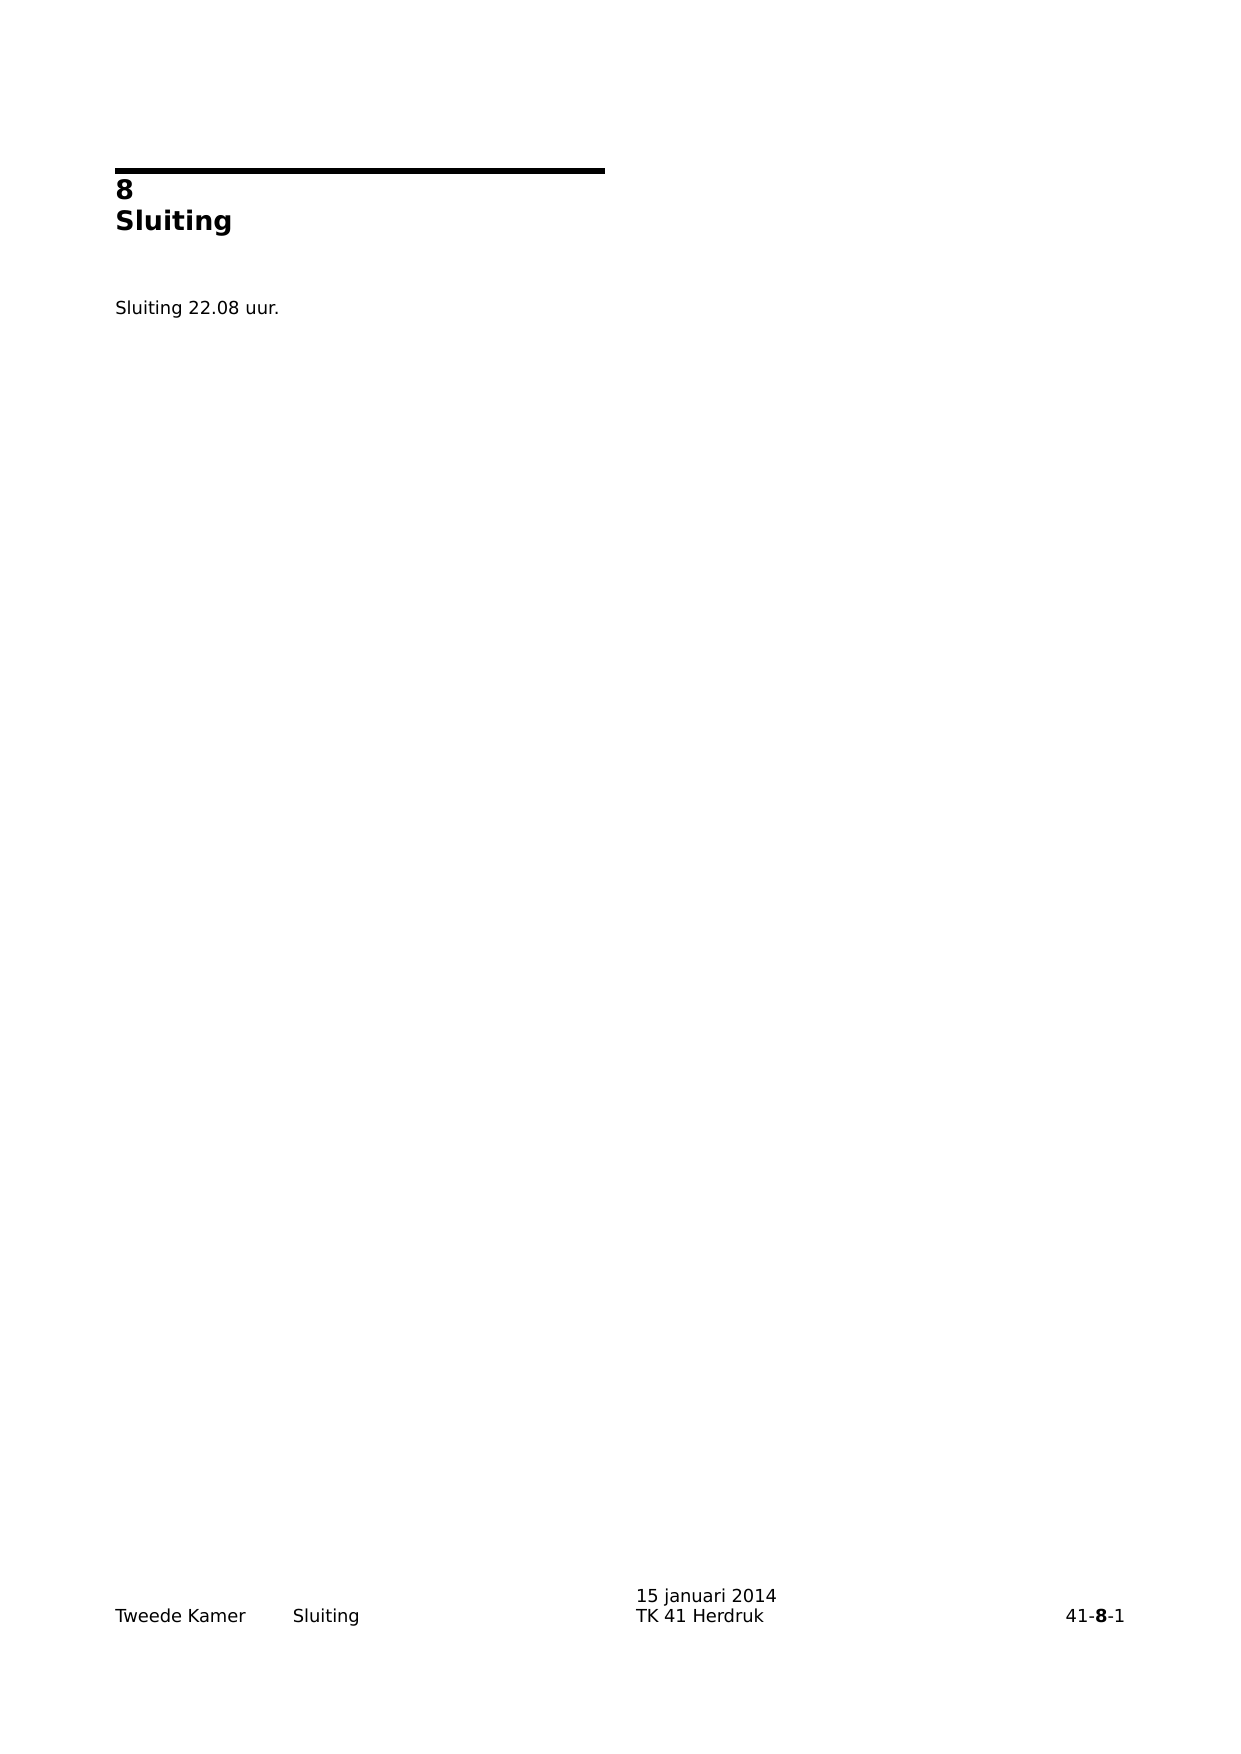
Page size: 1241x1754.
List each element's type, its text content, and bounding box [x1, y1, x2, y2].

text Sluiting 22.08 uur. [115, 298, 605, 318]
title 8 Sluiting [115, 174, 605, 237]
